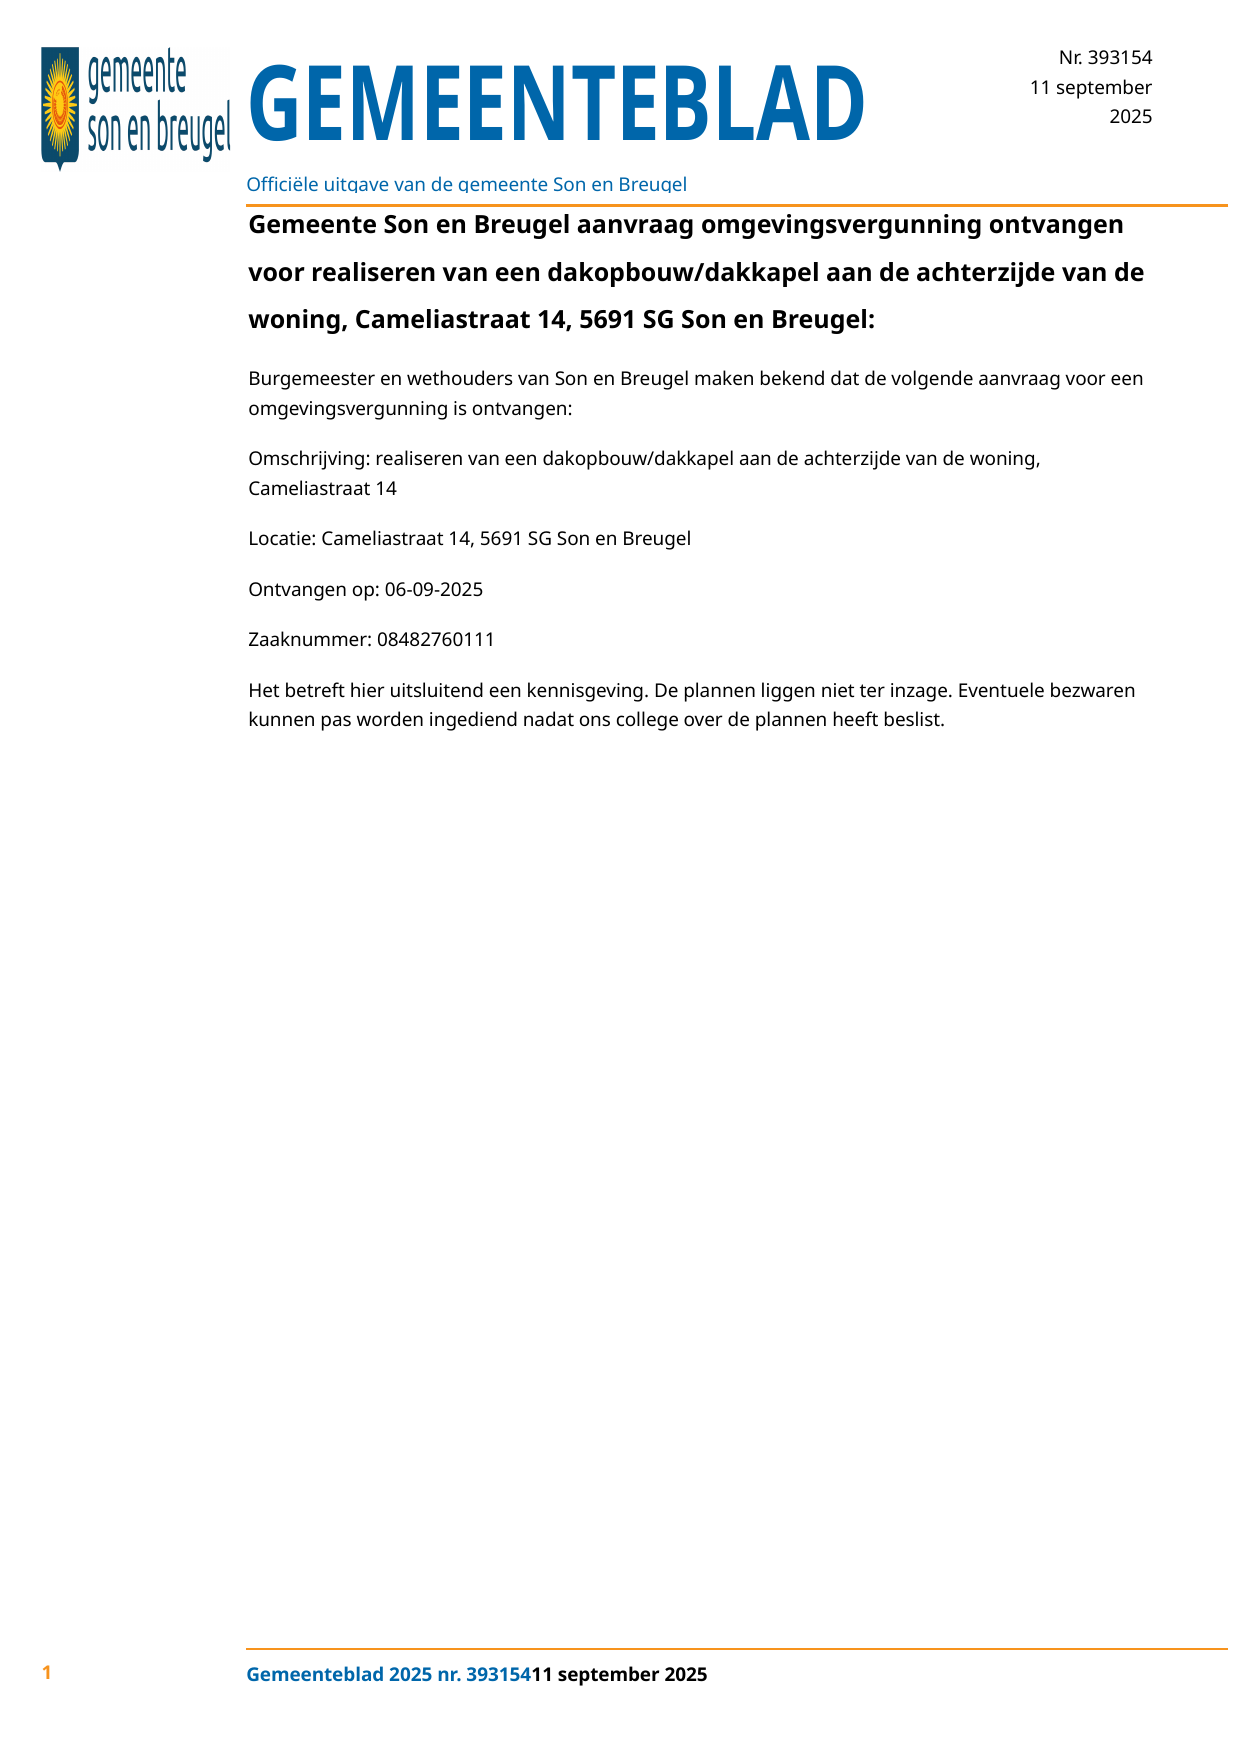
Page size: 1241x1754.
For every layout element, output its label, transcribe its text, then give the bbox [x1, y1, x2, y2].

text Gemeente Son en Breugel aanvraag omgevingsvergunning ontvangen voor realiseren van een dakopbouw/dakkapel aan de achterzijde van de woning, Cameliastraat 14, 5691 SG Son en Breugel: [248, 207, 1152, 336]
text Omschrijving: realiseren van een dakopbouw/dakkapel aan de achterzijde van de woning, Cameliastraat 14 [248, 446, 1152, 501]
text Het betreft hier uitsluitend een kennisgeving. De plannen liggen niet ter inzage. Eventuele bezwaren kunnen pas worden ingediend nadat ons college over de plannen heeft beslist. [248, 677, 1152, 732]
text Ontvangen op: 06-09-2025 [248, 576, 1152, 602]
picture [41, 47, 231, 172]
text Locatie: Cameliastraat 14, 5691 SG Son en Breugel [248, 526, 1152, 551]
text Zaaknummer: 08482760111 [248, 626, 1152, 652]
text Burgemeester en wethouders van Son en Breugel maken bekend dat de volgende aanvraag voor een omgevingsvergunning is ontvangen: [248, 366, 1152, 421]
